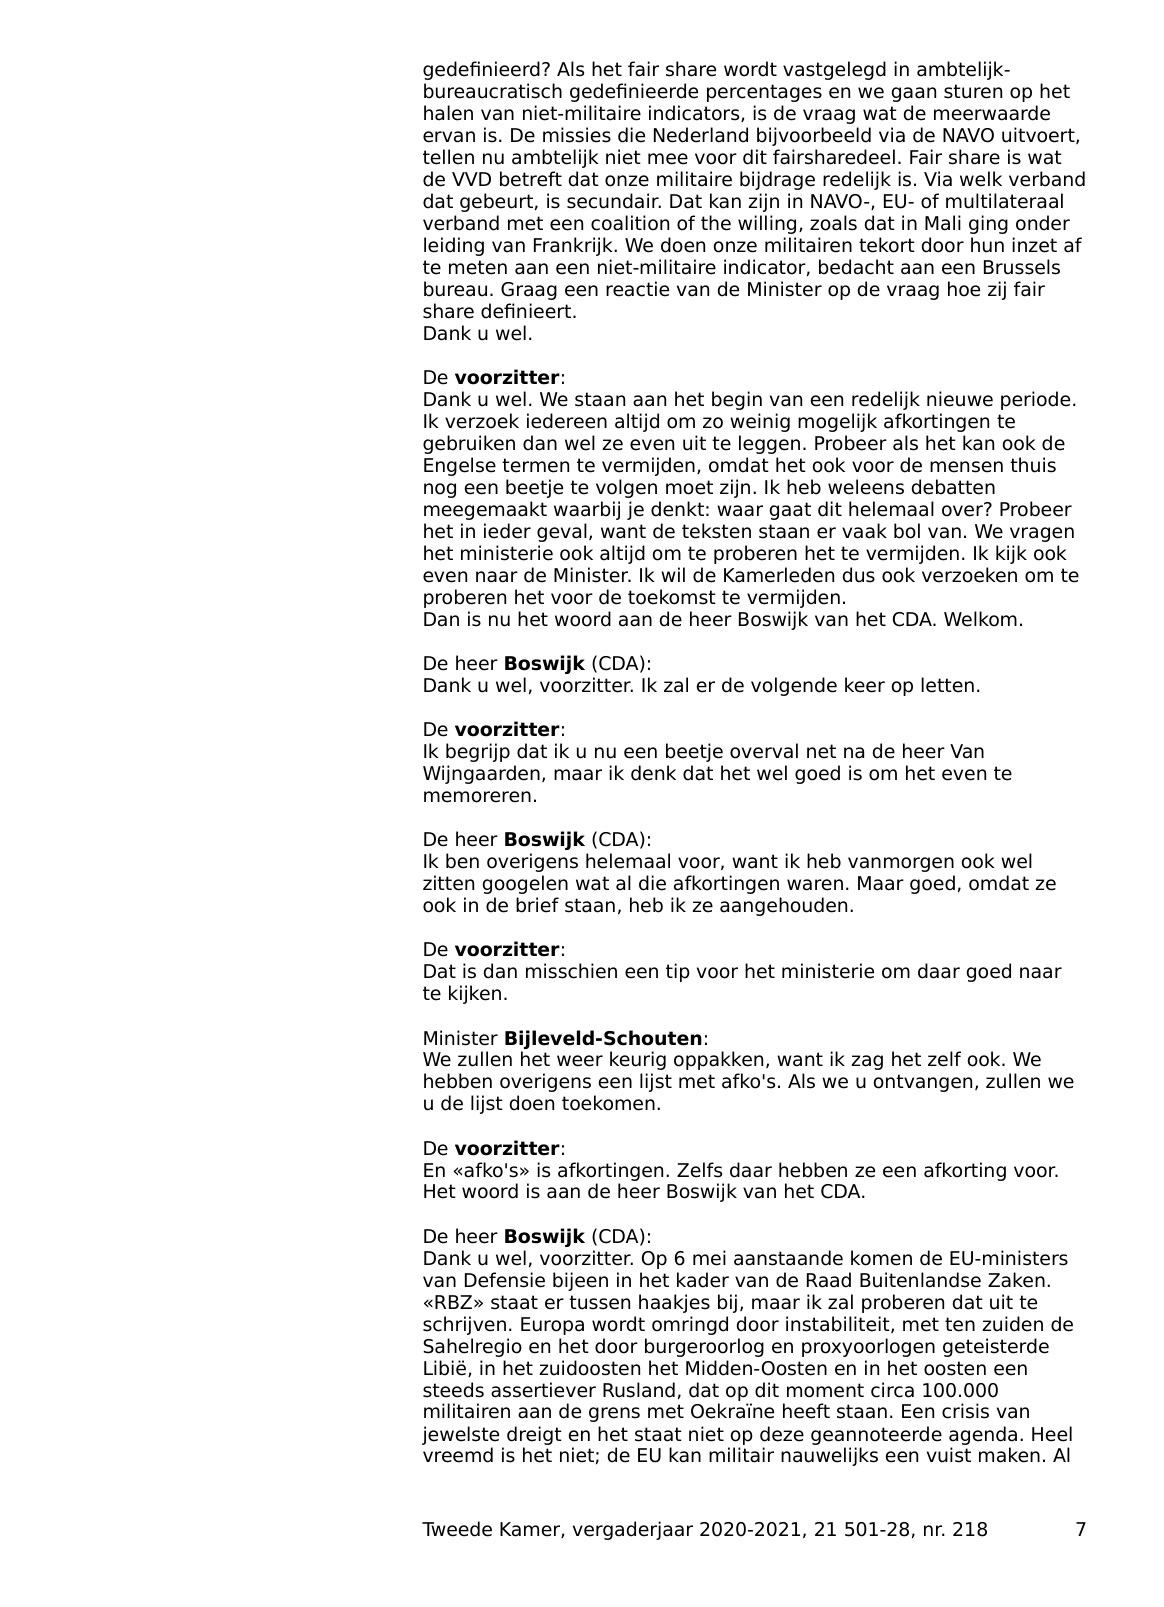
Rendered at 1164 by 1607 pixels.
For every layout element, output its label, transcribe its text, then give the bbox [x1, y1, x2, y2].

text Dat is dan misschien een tip voor het ministerie om daar goed naar te kijken. [422, 961, 1087, 1005]
text Ik ben overigens helemaal voor, want ik heb vanmorgen ook wel zitten googelen wat al die afkortingen waren. Maar goed, omdat ze ook in de brief staan, heb ik ze aangehouden. [422, 851, 1087, 917]
text Dank u wel. We staan aan het begin van een redelijk nieuwe periode. Ik verzoek iedereen altijd om zo weinig mogelijk afkortingen te gebruiken dan wel ze even uit te leggen. Probeer als het kan ook de Engelse termen te vermijden, omdat het ook voor de mensen thuis nog een beetje te volgen moet zijn. Ik heb weleens debatten meegemaakt waarbij je denkt: waar gaat dit helemaal over? Probeer het in ieder geval, want de teksten staan er vaak bol van. We vragen het ministerie ook altijd om te proberen het te vermijden. Ik kijk ook even naar de Minister. Ik wil de Kamerleden dus ook verzoeken om te proberen het voor de toekomst te vermijden. [422, 389, 1087, 609]
text Dank u wel, voorzitter. Op 6 mei aanstaande komen de EU-ministers van Defensie bijeen in het kader van de Raad Buitenlandse Zaken. «RBZ» staat er tussen haakjes bij, maar ik zal proberen dat uit te schrijven. Europa wordt omringd door instabiliteit, met ten zuiden de Sahelregio en het door burgeroorlog en proxyoorlogen geteisterde Libië, in het zuidoosten het Midden-Oosten en in het oosten een steeds assertiever Rusland, dat op dit moment circa 100.000 militairen aan de grens met Oekraïne heeft staan. Een crisis van jewelste dreigt en het staat niet op deze geannoteerde agenda. Heel vreemd is het niet; de EU kan militair nauwelijks een vuist maken. Al [422, 1248, 1087, 1467]
text De voorzitter: [422, 367, 1087, 389]
text Minister Bijleveld-Schouten: [422, 1027, 1087, 1049]
text De voorzitter: [422, 719, 1087, 741]
text En «afko's» is afkortingen. Zelfs daar hebben ze een afkorting voor. Het woord is aan de heer Boswijk van het CDA. [422, 1159, 1087, 1203]
text We zullen het weer keurig oppakken, want ik zag het zelf ook. We hebben overigens een lijst met afko's. Als we u ontvangen, zullen we u de lijst doen toekomen. [422, 1049, 1087, 1115]
text De voorzitter: [422, 939, 1087, 961]
text De heer Boswijk (CDA): [422, 829, 1087, 851]
text Dank u wel, voorzitter. Ik zal er de volgende keer op letten. [422, 675, 1087, 697]
text De heer Boswijk (CDA): [422, 653, 1087, 675]
text De voorzitter: [422, 1137, 1087, 1159]
text De heer Boswijk (CDA): [422, 1226, 1087, 1248]
text Dan is nu het woord aan de heer Boswijk van het CDA. Welkom. [422, 609, 1087, 631]
text Ik begrijp dat ik u nu een beetje overval net na de heer Van Wijngaarden, maar ik denk dat het wel goed is om het even te memoreren. [422, 741, 1087, 807]
text gedefinieerd? Als het fair share wordt vastgelegd in ambtelijk-bureaucratisch gedefinieerde percentages en we gaan sturen op het halen van niet-militaire indicators, is de vraag wat de meerwaarde ervan is. De missies die Nederland bijvoorbeeld via de NAVO uitvoert, tellen nu ambtelijk niet mee voor dit fairsharedeel. Fair share is wat de VVD betreft dat onze militaire bijdrage redelijk is. Via welk verband dat gebeurt, is secundair. Dat kan zijn in NAVO-, EU- of multilateraal verband met een coalition of the willing, zoals dat in Mali ging onder leiding van Frankrijk. We doen onze militairen tekort door hun inzet af te meten aan een niet-militaire indicator, bedacht aan een Brussels bureau. Graag een reactie van de Minister op de vraag hoe zij fair share definieert. [422, 59, 1087, 323]
text Dank u wel. [422, 323, 1087, 345]
